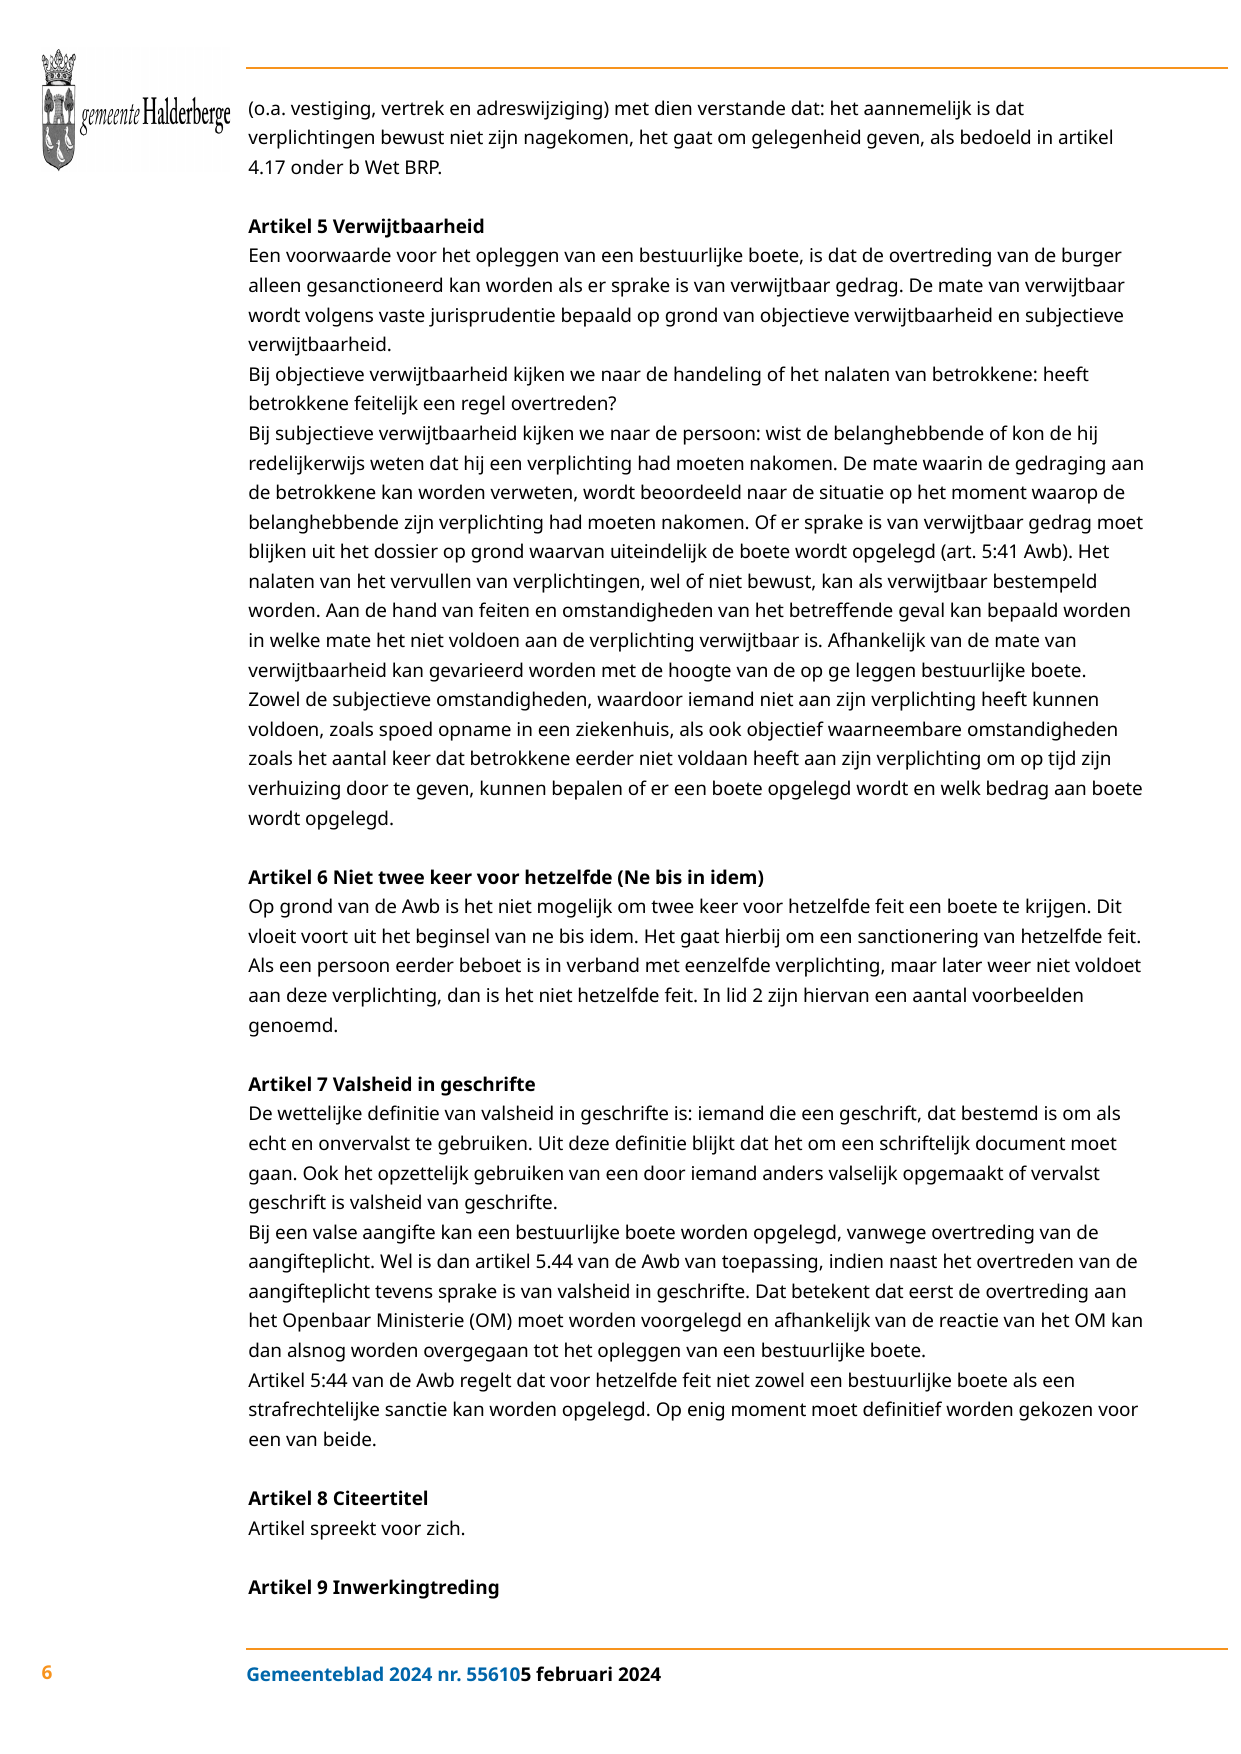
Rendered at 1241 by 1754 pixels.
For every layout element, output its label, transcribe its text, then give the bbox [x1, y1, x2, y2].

text De wettelijke definitie van valsheid in geschrifte is: iemand die een geschrift, dat bestemd is om als echt en onvervalst te gebruiken. Uit deze definitie blijkt dat het om een schriftelijk document moet gaan. Ook het opzettelijk gebruiken van een door iemand anders valselijk opgemaakt of vervalst geschrift is valsheid van geschrifte. [248, 1101, 1152, 1215]
text Artikel 5:44 van de Awb regelt dat voor hetzelfde feit niet zowel een bestuurlijke boete als een strafrechtelijke sanctie kan worden opgelegd. Op enig moment moet definitief worden gekozen voor een van beide. [248, 1367, 1152, 1452]
text Een voorwaarde voor het opleggen van een bestuurlijke boete, is dat de overtreding van de burger alleen gesanctioneerd kan worden als er sprake is van verwijtbaar gedrag. De mate van verwijtbaar wordt volgens vaste jurisprudentie bepaald op grond van objectieve verwijtbaarheid en subjectieve verwijtbaarheid. [248, 243, 1152, 357]
picture [41, 47, 231, 172]
text Artikel spreekt voor zich. [248, 1515, 1152, 1541]
text Zowel de subjectieve omstandigheden, waardoor iemand niet aan zijn verplichting heeft kunnen voldoen, zoals spoed opname in een ziekenhuis, als ook objectief waarneembare omstandigheden zoals het aantal keer dat betrokkene eerder niet voldaan heeft aan zijn verplichting om op tijd zijn verhuizing door te geven, kunnen bepalen of er een boete opgelegd wordt en welk bedrag aan boete wordt opgelegd. [248, 686, 1152, 831]
text (o.a. vestiging, vertrek en adreswijziging) met dien verstande dat: het aannemelijk is dat verplichtingen bewust niet zijn nagekomen, het gaat om gelegenheid geven, als bedoeld in artikel 4.17 onder b Wet BRP. [248, 95, 1152, 180]
text Op grond van de Awb is het niet mogelijk om twee keer voor hetzelfde feit een boete te krijgen. Dit vloeit voort uit het beginsel van ne bis idem. Het gaat hierbij om een sanctionering van hetzelfde feit. Als een persoon eerder beboet is in verband met eenzelfde verplichting, maar later weer niet voldoet aan deze verplichting, dan is het niet hetzelfde feit. In lid 2 zijn hiervan een aantal voorbeelden genoemd. [248, 893, 1152, 1038]
text Artikel 9 Inwerkingtreding [248, 1574, 1152, 1600]
text Artikel 6 Niet twee keer voor hetzelfde (Ne bis in idem) [248, 864, 1152, 890]
text Bij subjectieve verwijtbaarheid kijken we naar de persoon: wist de belanghebbende of kon de hij redelijkerwijs weten dat hij een verplichting had moeten nakomen. De mate waarin de gedraging aan de betrokkene kan worden verweten, wordt beoordeeld naar de situatie op het moment waarop de belanghebbende zijn verplichting had moeten nakomen. Of er sprake is van verwijtbaar gedrag moet blijken uit het dossier op grond waarvan uiteindelijk de boete wordt opgelegd (art. 5:41 Awb). Het nalaten van het vervullen van verplichtingen, wel of niet bewust, kan als verwijtbaar bestempeld worden. Aan de hand van feiten en omstandigheden van het betreffende geval kan bepaald worden in welke mate het niet voldoen aan de verplichting verwijtbaar is. Afhankelijk van de mate van verwijtbaarheid kan gevarieerd worden met de hoogte van de op ge leggen bestuurlijke boete. [248, 420, 1152, 683]
text Bij een valse aangifte kan een bestuurlijke boete worden opgelegd, vanwege overtreding van de aangifteplicht. Wel is dan artikel 5.44 van de Awb van toepassing, indien naast het overtreden van de aangifteplicht tevens sprake is van valsheid in geschrifte. Dat betekent dat eerst de overtreding aan het Openbaar Ministerie (OM) moet worden voorgelegd en afhankelijk van de reactie van het OM kan dan alsnog worden overgegaan tot het opleggen van een bestuurlijke boete. [248, 1219, 1152, 1363]
text Bij objectieve verwijtbaarheid kijken we naar de handeling of het nalaten van betrokkene: heeft betrokkene feitelijk een regel overtreden? [248, 361, 1152, 416]
text Artikel 5 Verwijtbaarheid [248, 213, 1152, 239]
text Artikel 7 Valsheid in geschrifte [248, 1071, 1152, 1097]
text Artikel 8 Citeertitel [248, 1485, 1152, 1511]
